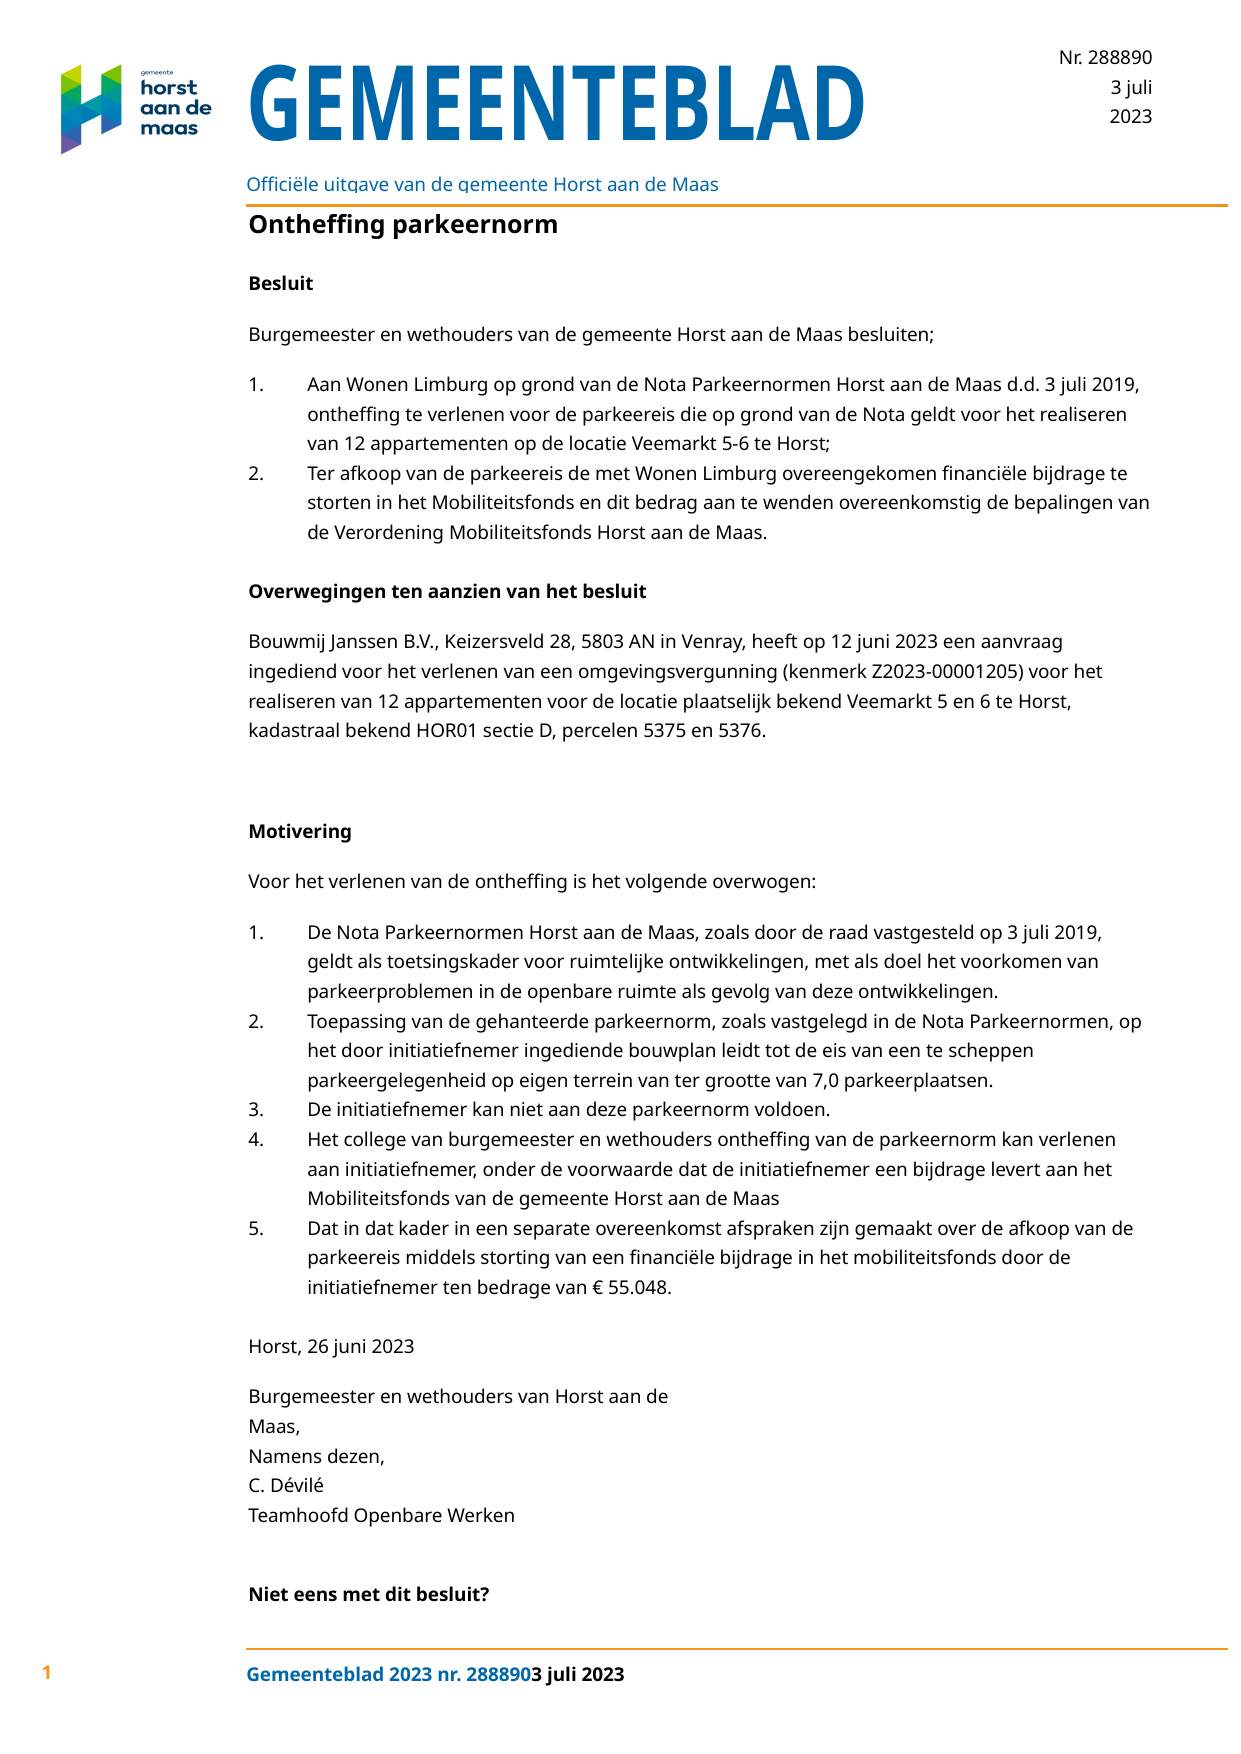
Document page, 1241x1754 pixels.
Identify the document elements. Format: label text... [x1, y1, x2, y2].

text Ontheffing parkeernorm [248, 207, 1152, 241]
text Niet eens met dit besluit? [248, 1581, 1152, 1607]
text Bouwmij Janssen B.V., Keizersveld 28, 5803 AN in Venray, heeft op 12 juni 2023 een aanvraag ingediend voor het verlenen van een omgevingsvergunning (kenmerk Z2023-00001205) voor het realiseren van 12 appartementen voor de locatie plaatselijk bekend Veemarkt 5 en 6 te Horst, kadastraal bekend HOR01 sectie D, percelen 5375 en 5376. [248, 629, 1152, 743]
list Het college van burgemeester en wethouders ontheffing van de parkeernorm kan verlenen aan initiatiefnemer, onder de voorwaarde dat de initiatiefnemer een bijdrage levert aan het Mobiliteitsfonds van de gemeente Horst aan de Maas [248, 1126, 1152, 1211]
text Motivering [248, 818, 1152, 844]
text Voor het verlenen van de ontheffing is het volgende overwogen: [248, 869, 1152, 894]
table_header Burgemeester en wethouders van Horst aan de Maas, Namens dezen, C. Dévilé Teamhoofd Openbare Werken [248, 1384, 700, 1528]
picture [41, 47, 231, 172]
text Overwegingen ten aanzien van het besluit [248, 578, 1152, 604]
list Ter afkoop van de parkeereis de met Wonen Limburg overeengekomen financiële bijdrage te storten in het Mobiliteitsfonds en dit bedrag aan te wenden overeenkomstig de bepalingen van de Verordening Mobiliteitsfonds Horst aan de Maas. [248, 460, 1152, 545]
list Dat in dat kader in een separate overeenkomst afspraken zijn gemaakt over de afkoop van de parkeereis middels storting van een financiële bijdrage in het mobiliteitsfonds door de initiatiefnemer ten bedrage van € 55.048. [248, 1215, 1152, 1300]
list De initiatiefnemer kan niet aan deze parkeernorm voldoen. [248, 1097, 1152, 1122]
table_header [700, 1384, 1152, 1528]
list De Nota Parkeernormen Horst aan de Maas, zoals door de raad vastgesteld op 3 juli 2019, geldt als toetsingskader voor ruimtelijke ontwikkelingen, met als doel het voorkomen van parkeerproblemen in de openbare ruimte als gevolg van deze ontwikkelingen. [248, 919, 1152, 1004]
text Besluit [248, 270, 1152, 296]
list Aan Wonen Limburg op grond van de Nota Parkeernormen Horst aan de Maas d.d. 3 juli 2019, ontheffing te verlenen voor de parkeereis die op grond van de Nota geldt voor het realiseren van 12 appartementen op de locatie Veemarkt 5-6 te Horst; [248, 371, 1152, 456]
text Horst, 26 juni 2023 [248, 1333, 1152, 1359]
list Toepassing van de gehanteerde parkeernorm, zoals vastgelegd in de Nota Parkeernormen, op het door initiatiefnemer ingediende bouwplan leidt tot de eis van een te scheppen parkeergelegenheid op eigen terrein van ter grootte van 7,0 parkeerplaatsen. [248, 1008, 1152, 1093]
text Burgemeester en wethouders van de gemeente Horst aan de Maas besluiten; [248, 321, 1152, 346]
